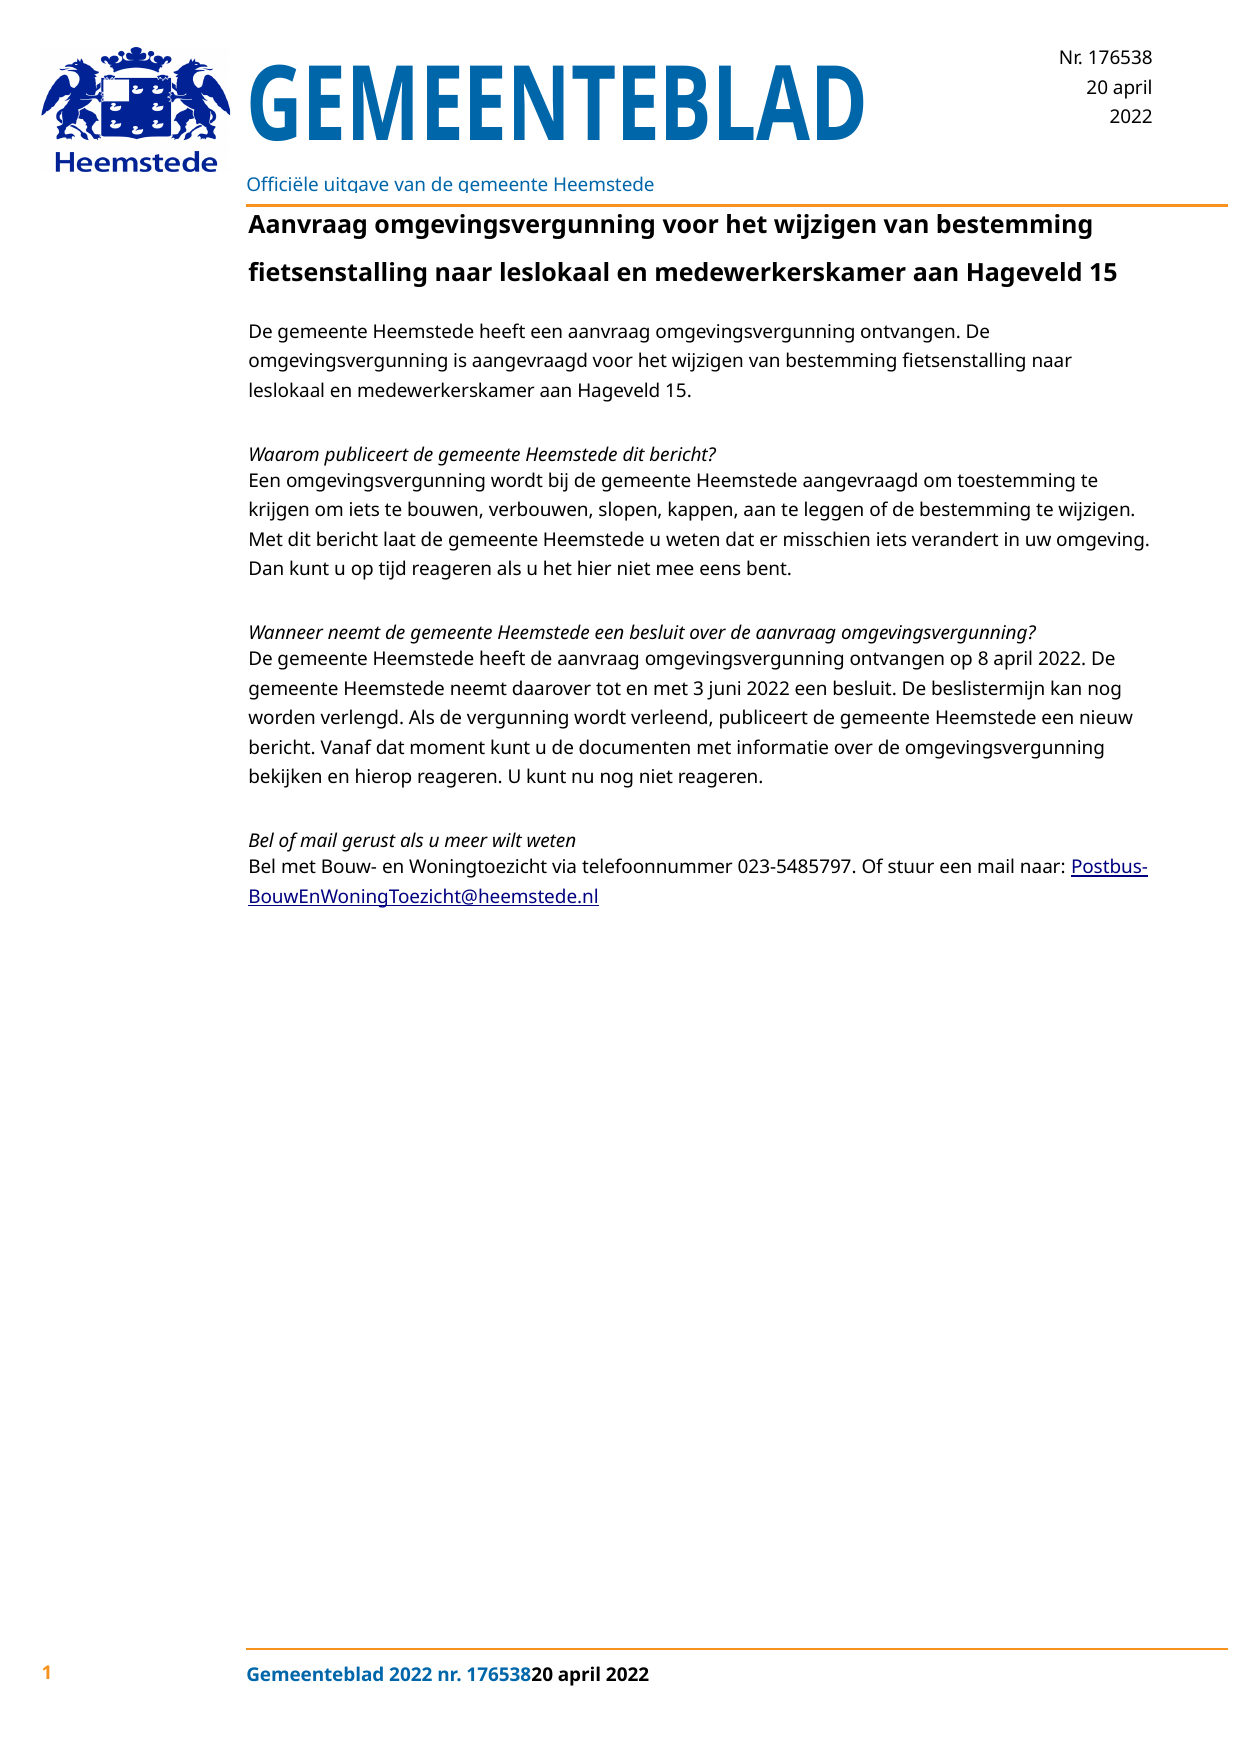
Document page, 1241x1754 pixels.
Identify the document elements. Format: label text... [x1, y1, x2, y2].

text Waarom publiceert de gemeente Heemstede dit bericht? [248, 441, 1152, 467]
text De gemeente Heemstede heeft de aanvraag omgevingsvergunning ontvangen op 8 april 2022. De gemeente Heemstede neemt daarover tot en met 3 juni 2022 een besluit. De beslistermijn kan nog worden verlengd. Als de vergunning wordt verleend, publiceert de gemeente Heemstede een nieuw bericht. Vanaf dat moment kunt u de documenten met informatie over de omgevingsvergunning bekijken en hierop reageren. U kunt nu nog niet reageren. [248, 645, 1152, 789]
text Bel of mail gerust als u meer wilt weten [248, 827, 1152, 853]
picture [41, 47, 231, 172]
text De gemeente Heemstede heeft een aanvraag omgevingsvergunning ontvangen. De omgevingsvergunning is aangevraagd voor het wijzigen van bestemming fietsenstalling naar leslokaal en medewerkerskamer aan Hageveld 15. [248, 318, 1152, 403]
text Bel met Bouw- en Woningtoezicht via telefoonnummer 023-5485797. Of stuur een mail naar: Postbus-BouwEnWoningToezicht@heemstede.nl [248, 853, 1152, 908]
text Aanvraag omgevingsvergunning voor het wijzigen van bestemming fietsenstalling naar leslokaal en medewerkerskamer aan Hageveld 15 [248, 207, 1152, 288]
text Een omgevingsvergunning wordt bij de gemeente Heemstede aangevraagd om toestemming te krijgen om iets te bouwen, verbouwen, slopen, kappen, aan te leggen of de bestemming te wijzigen. Met dit bericht laat de gemeente Heemstede u weten dat er misschien iets verandert in uw omgeving. Dan kunt u op tijd reageren als u het hier niet mee eens bent. [248, 467, 1152, 581]
text Wanneer neemt de gemeente Heemstede een besluit over de aanvraag omgevingsvergunning? [248, 619, 1152, 645]
